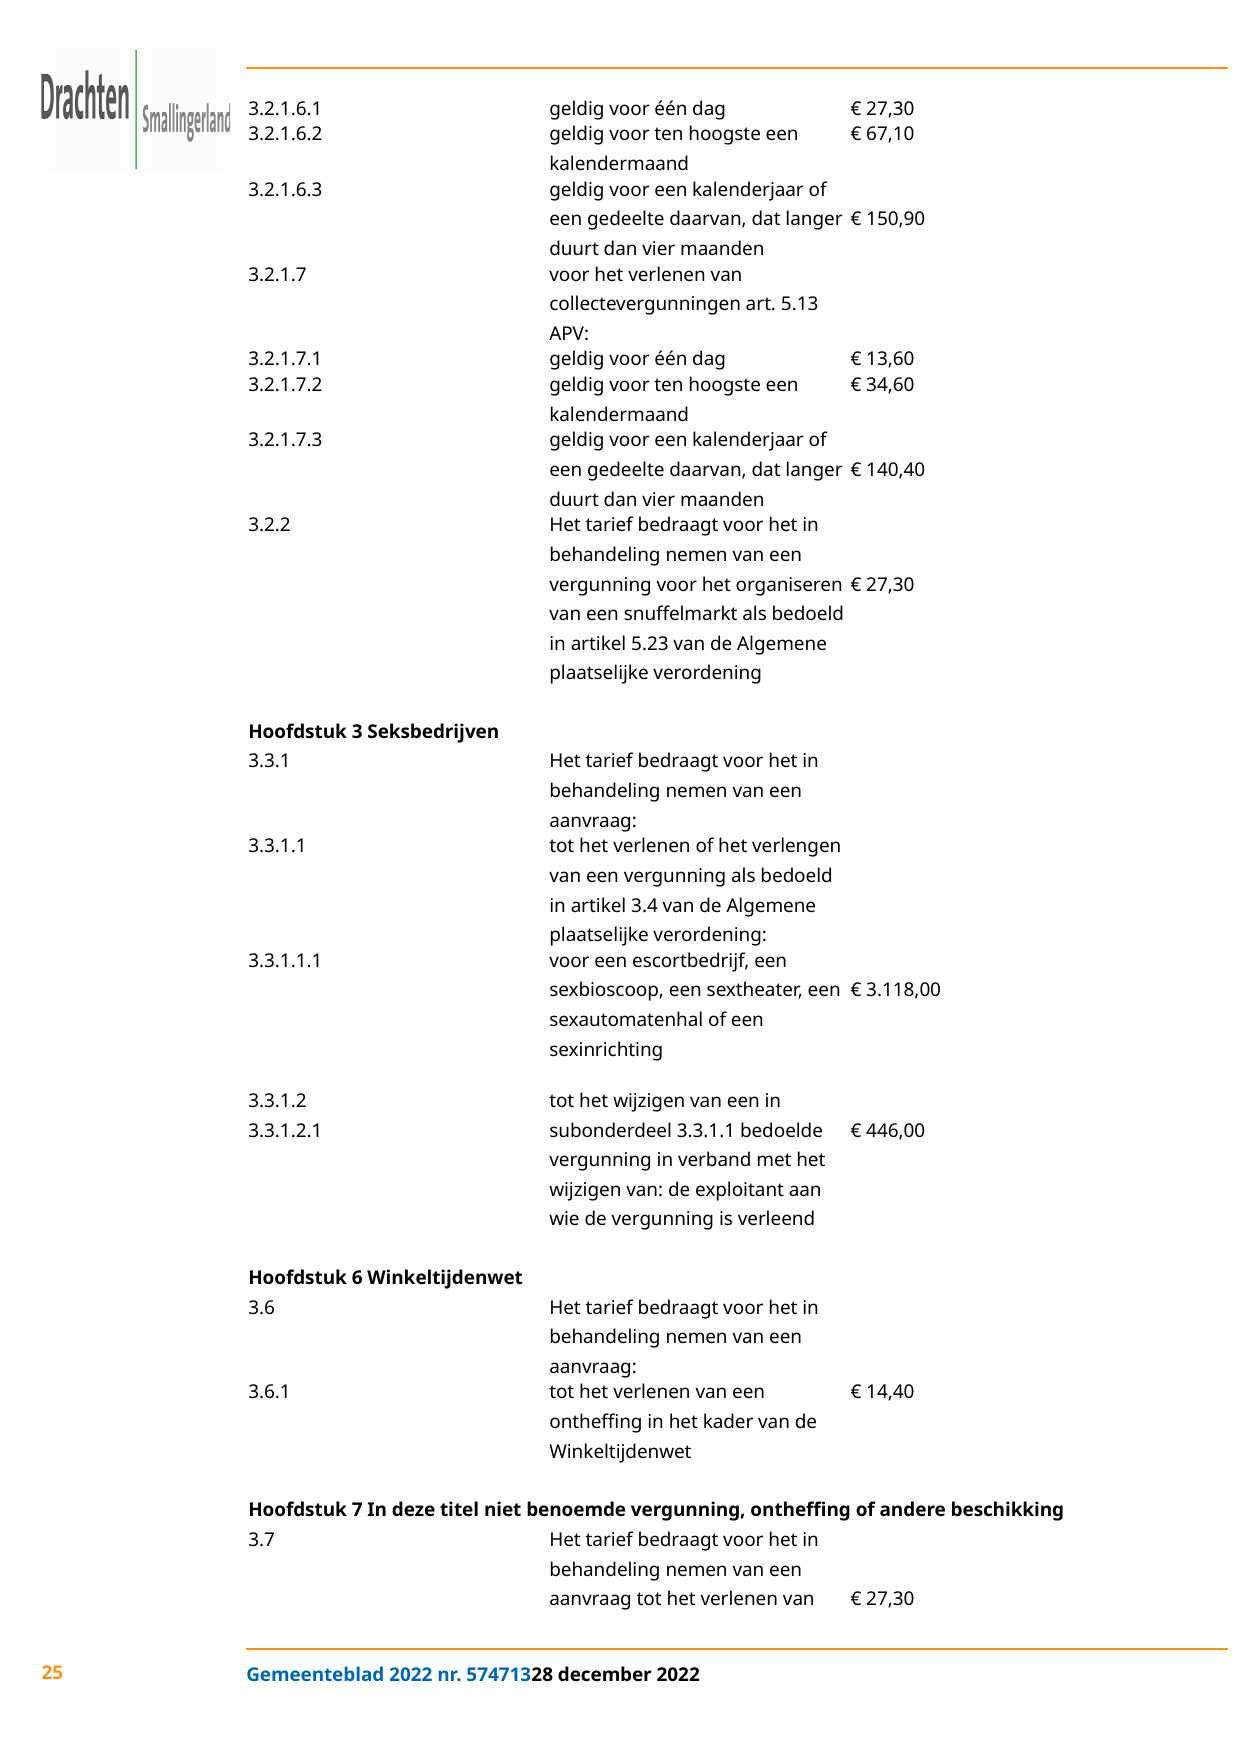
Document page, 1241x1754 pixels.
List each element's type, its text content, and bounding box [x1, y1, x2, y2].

table_header [850, 748, 1152, 833]
table_cell tot het verlenen of het verlengen van een vergunning als bedoeld in artikel 3.4 van de Algemene plaatselijke verordening: [549, 833, 850, 947]
table_cell € 150,90 [850, 176, 1152, 261]
table_cell € 3.118,00 [850, 947, 1152, 1062]
text Hoofdstuk 7 In deze titel niet benoemde vergunning, ontheffing of andere beschikking [248, 1496, 1152, 1522]
table_cell voor het verlenen van collectevergunningen art. 5.13 APV: [549, 261, 850, 346]
table_cell 3.2.2 [248, 512, 549, 685]
table_header Het tarief bedraagt voor het in behandeling nemen van een aanvraag tot het verlenen van [549, 1526, 850, 1611]
table_cell geldig voor één dag [549, 346, 850, 371]
table_cell Het tarief bedraagt voor het in behandeling nemen van een vergunning voor het organiseren van een snuffelmarkt als bedoeld in artikel 5.23 van de Algemene plaatselijke verordening [549, 512, 850, 685]
table_cell 3.2.1.6.3 [248, 176, 549, 261]
text Hoofdstuk 6 Winkeltijdenwet [248, 1264, 1152, 1290]
text Hoofdstuk 3 Seksbedrijven [248, 718, 1152, 744]
table_header € 27,30 [850, 1526, 1152, 1611]
table_cell geldig voor één dag [549, 95, 850, 121]
table_header Het tarief bedraagt voor het in behandeling nemen van een aanvraag: [549, 1294, 850, 1379]
table_header 3.7 [248, 1526, 549, 1611]
table_cell 3.2.1.6.1 [248, 95, 549, 121]
table_cell geldig voor een kalenderjaar of een gedeelte daarvan, dat langer duurt dan vier maanden [549, 176, 850, 261]
table_cell € 446,00 [850, 1087, 1152, 1231]
table_cell [248, 1062, 549, 1087]
table_cell geldig voor ten hoogste een kalendermaand [549, 121, 850, 176]
table_cell [549, 1062, 850, 1087]
table_header 3.3.1 [248, 748, 549, 833]
table_cell 3.3.1.2 3.3.1.2.1 [248, 1087, 549, 1231]
table_cell [850, 1062, 1152, 1087]
table_cell 3.2.1.7.3 [248, 427, 549, 512]
table_cell voor een escortbedrijf, een sexbioscoop, een sextheater, een sexautomatenhal of een sexinrichting [549, 947, 850, 1062]
table_cell 3.2.1.7.2 [248, 371, 549, 427]
table_cell € 14,40 [850, 1379, 1152, 1464]
table_cell geldig voor ten hoogste een kalendermaand [549, 371, 850, 427]
table_cell € 27,30 [850, 512, 1152, 685]
table_cell € 13,60 [850, 346, 1152, 371]
table_cell 3.6.1 [248, 1379, 549, 1464]
table_cell € 34,60 [850, 371, 1152, 427]
table_cell [850, 833, 1152, 947]
table_header 3.6 [248, 1294, 549, 1379]
table_cell tot het wijzigen van een in subonderdeel 3.3.1.1 bedoelde vergunning in verband met het wijzigen van: de exploitant aan wie de vergunning is verleend [549, 1087, 850, 1231]
table_header Het tarief bedraagt voor het in behandeling nemen van een aanvraag: [549, 748, 850, 833]
table_cell geldig voor een kalenderjaar of een gedeelte daarvan, dat langer duurt dan vier maanden [549, 427, 850, 512]
table_cell € 27,30 [850, 95, 1152, 121]
picture [41, 47, 231, 172]
table_cell 3.2.1.7 [248, 261, 549, 346]
table_cell 3.3.1.1 [248, 833, 549, 947]
table_cell 3.2.1.7.1 [248, 346, 549, 371]
table_cell € 67,10 [850, 121, 1152, 176]
table_header [850, 1294, 1152, 1379]
table_cell [850, 261, 1152, 346]
table_cell 3.3.1.1.1 [248, 947, 549, 1062]
table_cell 3.2.1.6.2 [248, 121, 549, 176]
table_cell € 140,40 [850, 427, 1152, 512]
table_cell tot het verlenen van een ontheffing in het kader van de Winkeltijdenwet [549, 1379, 850, 1464]
